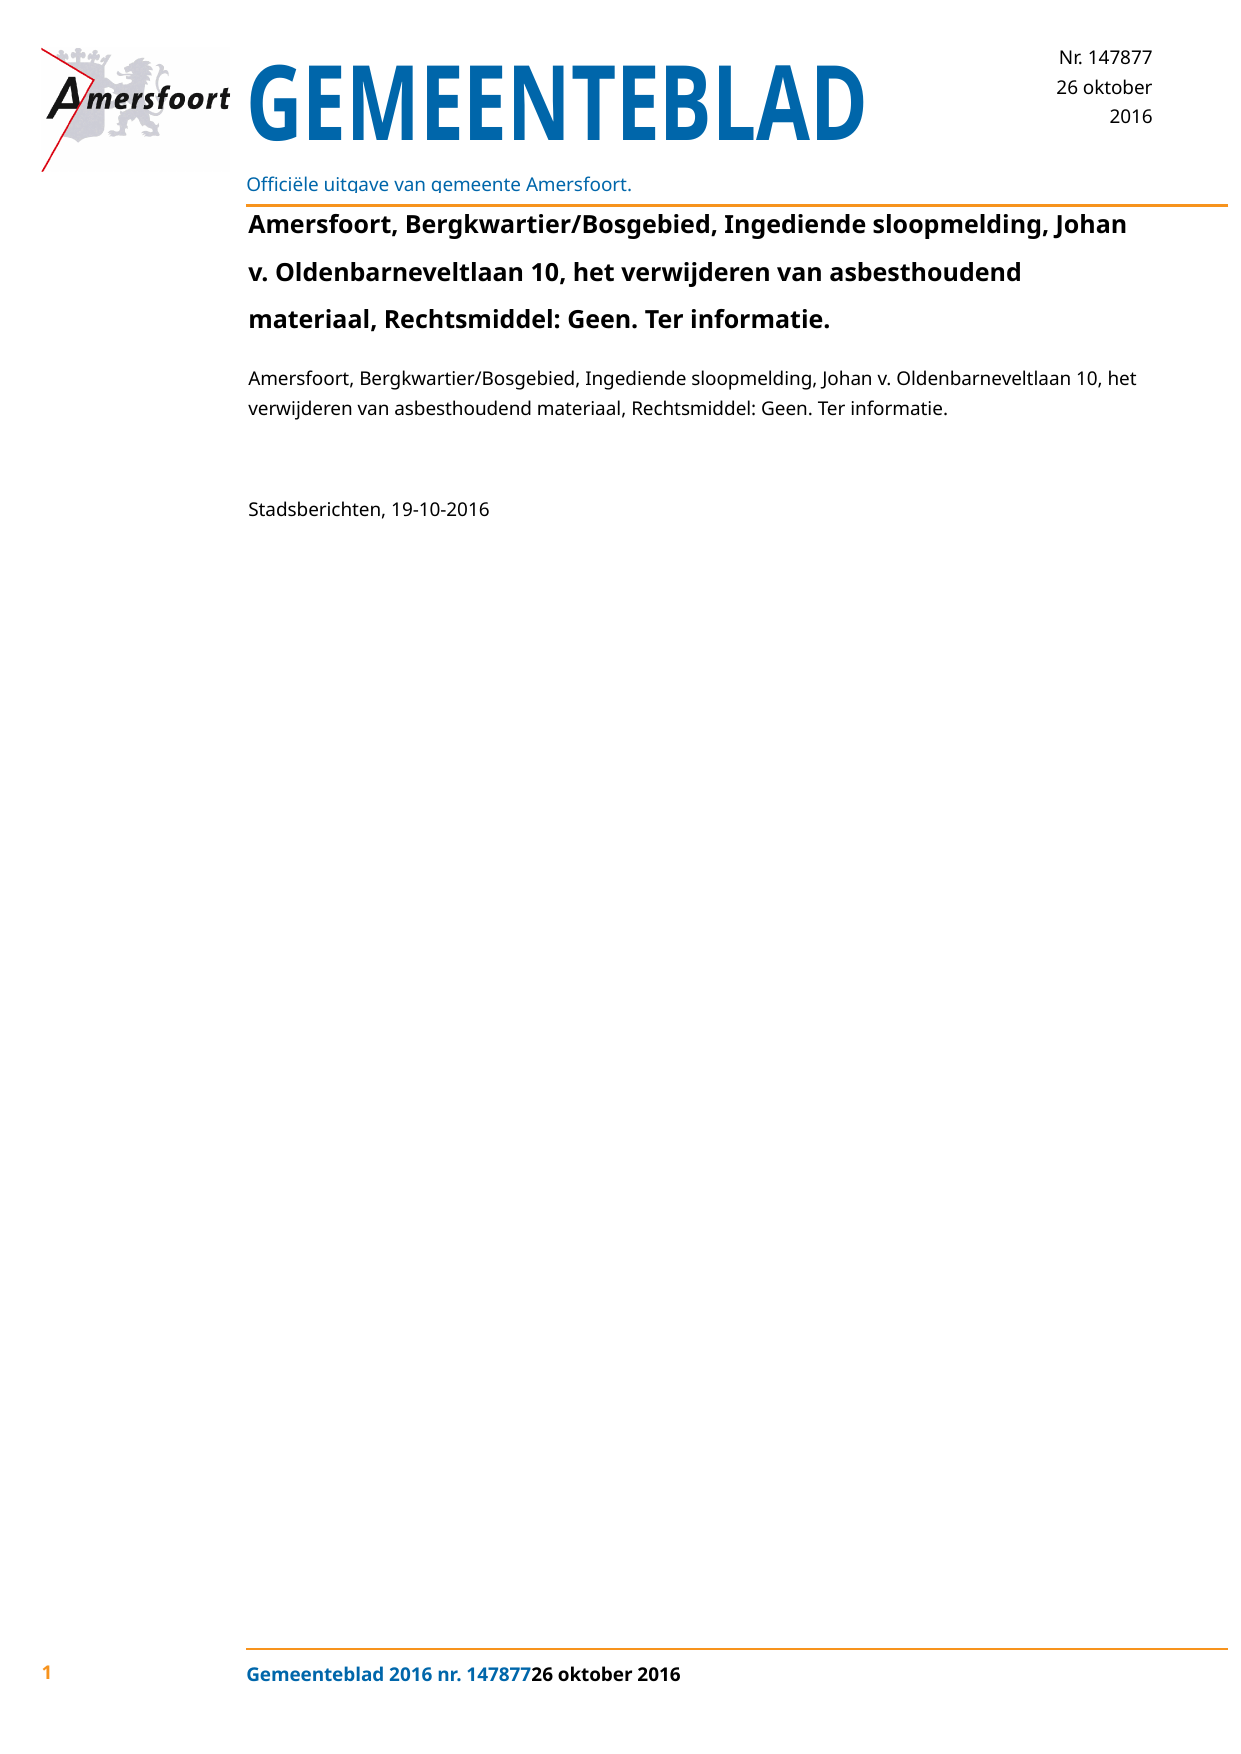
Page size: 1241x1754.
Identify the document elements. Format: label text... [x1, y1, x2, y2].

text Amersfoort, Bergkwartier/Bosgebied, Ingediende sloopmelding, Johan v. Oldenbarneveltlaan 10, het verwijderen van asbesthoudend materiaal, Rechtsmiddel: Geen. Ter informatie. [248, 366, 1152, 421]
text Amersfoort, Bergkwartier/Bosgebied, Ingediende sloopmelding, Johan v. Oldenbarneveltlaan 10, het verwijderen van asbesthoudend materiaal, Rechtsmiddel: Geen. Ter informatie. [248, 207, 1152, 336]
text Stadsberichten, 19-10-2016 [248, 496, 1152, 522]
picture [41, 47, 231, 172]
